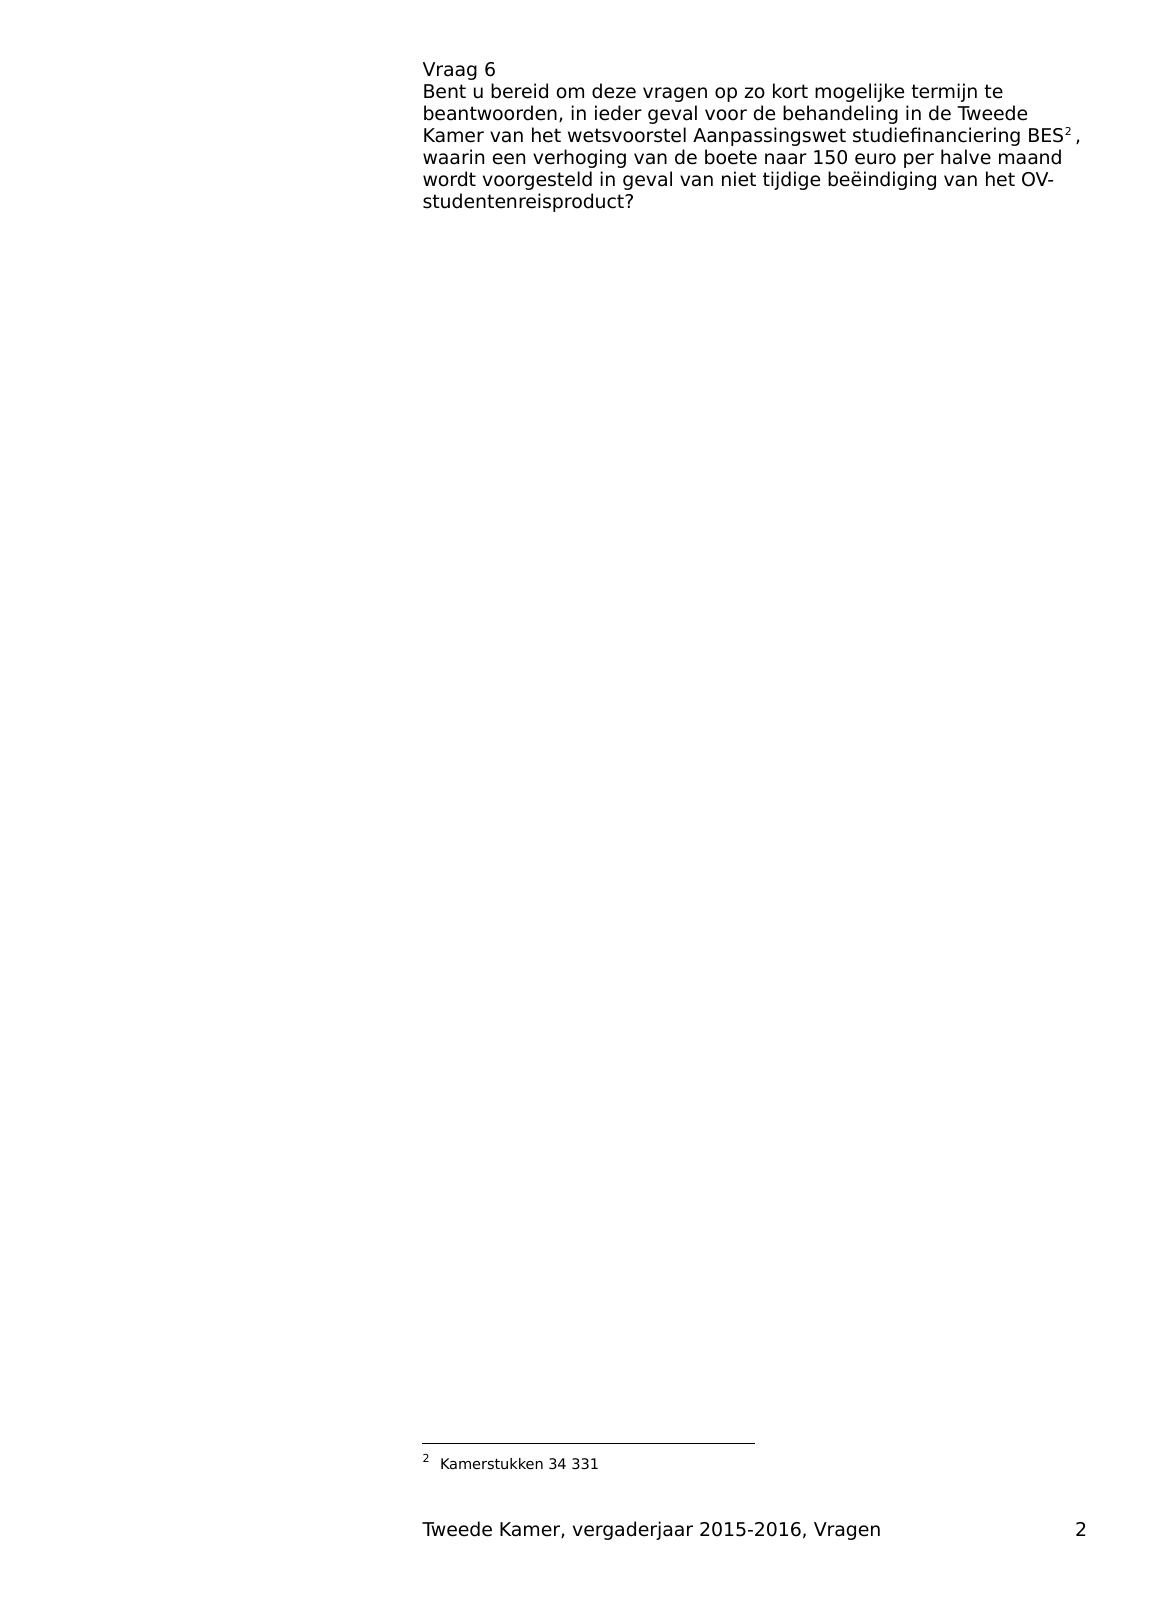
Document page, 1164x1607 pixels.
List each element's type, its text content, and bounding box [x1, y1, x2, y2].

text Vraag 6 [422, 59, 1087, 81]
text Bent u bereid om deze vragen op zo kort mogelijke termijn te beantwoorden, in ieder geval voor de behandeling in de Tweede Kamer van het wetsvoorstel Aanpassingswet studiefinanciering BES, waarin een verhoging van de boete naar 150 euro per halve maand wordt voorgesteld in geval van niet tijdige beëindiging van het OV-studentenreisproduct? [422, 81, 1087, 213]
text Kamerstukken 34 331 [422, 1452, 1087, 1474]
